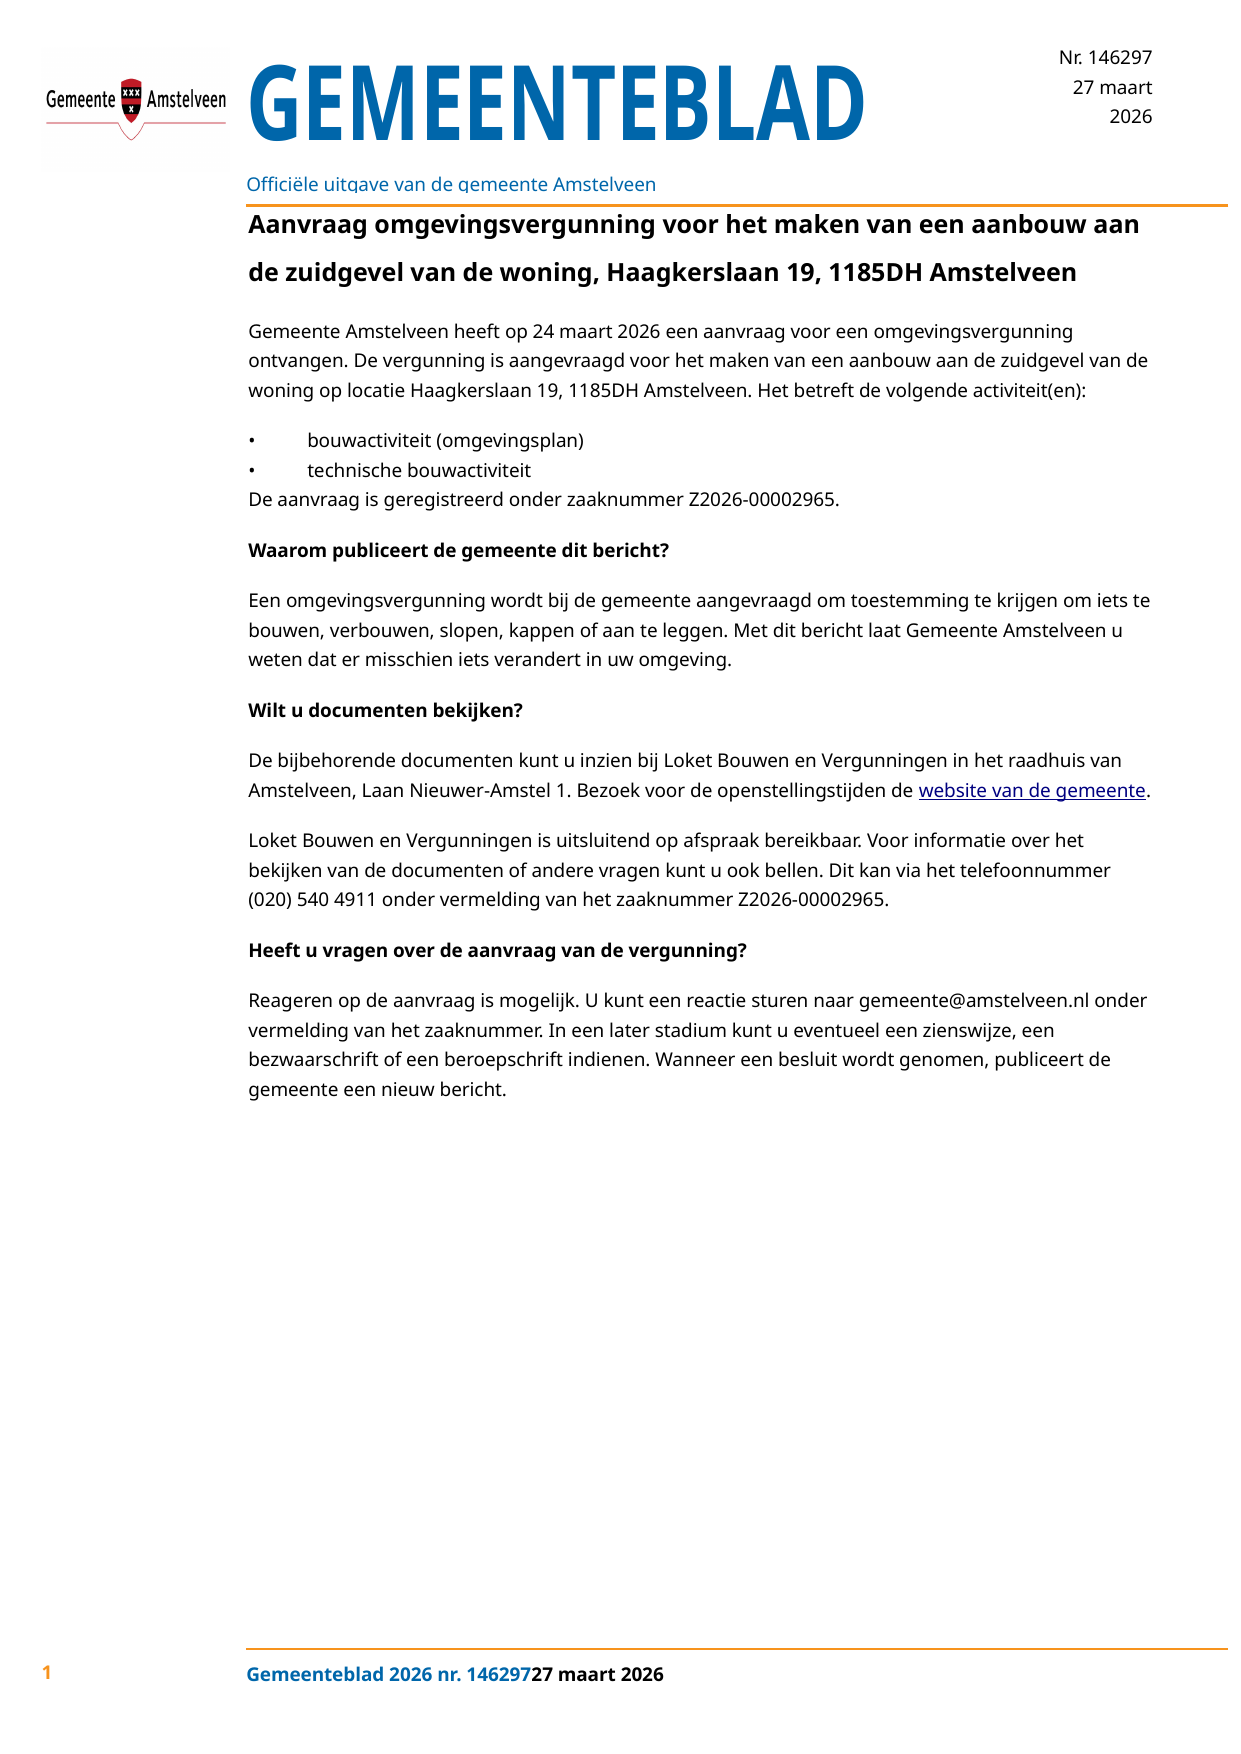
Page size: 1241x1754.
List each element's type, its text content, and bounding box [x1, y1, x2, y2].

list technische bouwactiviteit [248, 457, 1152, 483]
list bouwactiviteit (omgevingsplan) [248, 427, 1152, 453]
text De aanvraag is geregistreerd onder zaaknummer Z2026-00002965. [248, 487, 1152, 512]
text De bijbehorende documenten kunt u inzien bij Loket Bouwen en Vergunningen in het raadhuis van Amstelveen, Laan Nieuwer-Amstel 1. Bezoek voor de openstellingstijden de website van de gemeente. [248, 747, 1152, 803]
text Een omgevingsvergunning wordt bij de gemeente aangevraagd om toestemming te krijgen om iets te bouwen, verbouwen, slopen, kappen of aan te leggen. Met dit bericht laat Gemeente Amstelveen u weten dat er misschien iets verandert in uw omgeving. [248, 587, 1152, 672]
text Reageren op de aanvraag is mogelijk. U kunt een reactie sturen naar gemeente@amstelveen.nl onder vermelding van het zaaknummer. In een later stadium kunt u eventueel een zienswijze, een bezwaarschrift of een beroepschrift indienen. Wanneer een besluit wordt genomen, publiceert de gemeente een nieuw bericht. [248, 987, 1152, 1102]
text Waarom publiceert de gemeente dit bericht? [248, 537, 1152, 563]
text Heeft u vragen over de aanvraag van de vergunning? [248, 937, 1152, 963]
text Loket Bouwen en Vergunningen is uitsluitend op afspraak bereikbaar. Voor informatie over het bekijken van de documenten of andere vragen kunt u ook bellen. Dit kan via het telefoonnummer (020) 540 4911 onder vermelding van het zaaknummer Z2026-00002965. [248, 827, 1152, 912]
text Aanvraag omgevingsvergunning voor het maken van een aanbouw aan de zuidgevel van de woning, Haagkerslaan 19, 1185DH Amstelveen [248, 207, 1152, 288]
text Wilt u documenten bekijken? [248, 697, 1152, 723]
text Gemeente Amstelveen heeft op 24 maart 2026 een aanvraag voor een omgevingsvergunning ontvangen. De vergunning is aangevraagd voor het maken van een aanbouw aan de zuidgevel van de woning op locatie Haagkerslaan 19, 1185DH Amstelveen. Het betreft de volgende activiteit(en): [248, 318, 1152, 403]
picture [41, 47, 231, 172]
